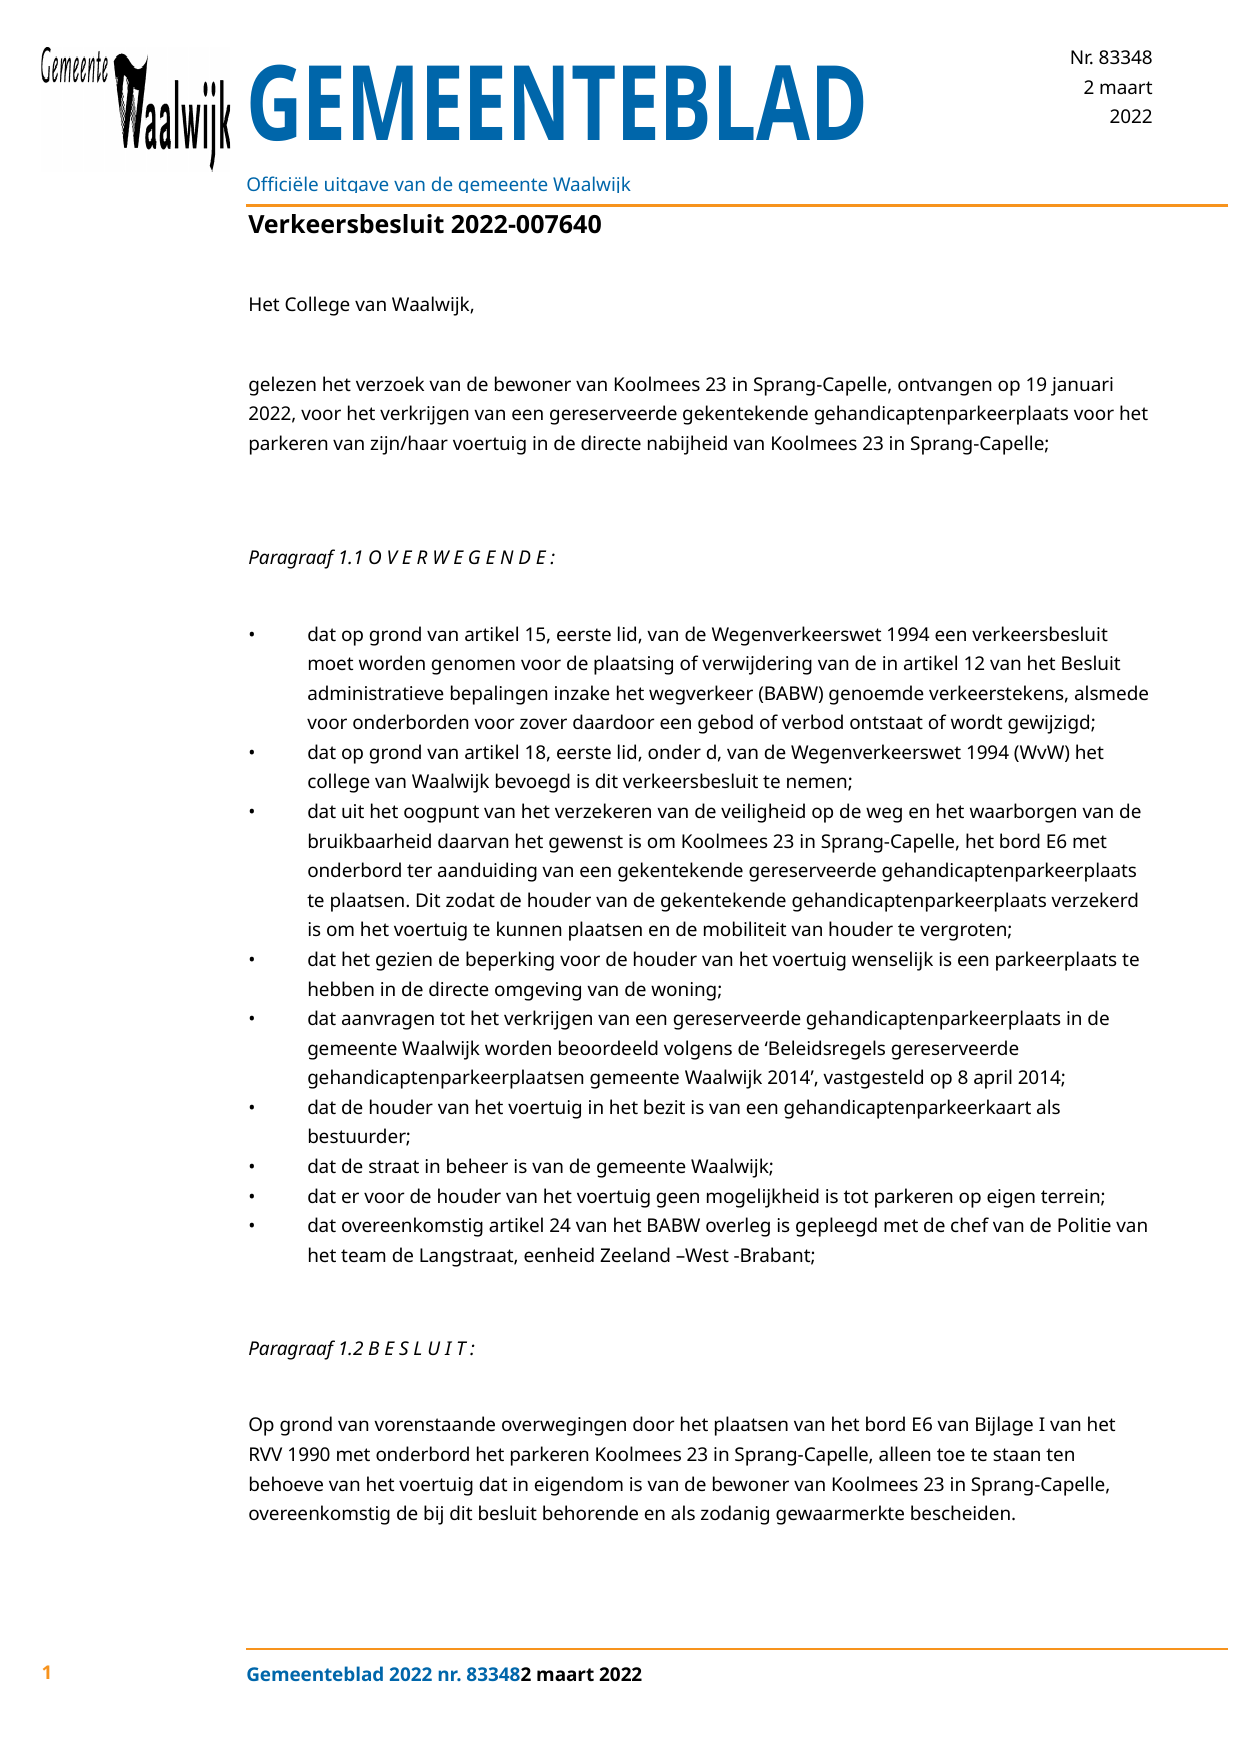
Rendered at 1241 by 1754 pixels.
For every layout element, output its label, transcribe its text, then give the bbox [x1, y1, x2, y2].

list dat op grond van artikel 15, eerste lid, van de Wegenverkeerswet 1994 een verkeersbesluit moet worden genomen voor de plaatsing of verwijdering van de in artikel 12 van het Besluit administratieve bepalingen inzake het wegverkeer (BABW) genoemde verkeerstekens, alsmede voor onderborden voor zover daardoor een gebod of verbod ontstaat of wordt gewijzigd; [248, 621, 1152, 735]
picture [41, 47, 231, 172]
list dat overeenkomstig artikel 24 van het BABW overleg is gepleegd met de chef van de Politie van het team de Langstraat, eenheid Zeeland –West -Brabant; [248, 1212, 1152, 1268]
list dat aanvragen tot het verkrijgen van een gereserveerde gehandicaptenparkeerplaats in de gemeente Waalwijk worden beoordeeld volgens de ‘Beleidsregels gereserveerde gehandicaptenparkeerplaatsen gemeente Waalwijk 2014’, vastgesteld op 8 april 2014; [248, 1005, 1152, 1090]
text gelezen het verzoek van de bewoner van Koolmees 23 in Sprang-Capelle, ontvangen op 19 januari 2022, voor het verkrijgen van een gereserveerde gekentekende gehandicaptenparkeerplaats voor het parkeren van zijn/haar voertuig in de directe nabijheid van Koolmees 23 in Sprang-Capelle; [248, 371, 1152, 456]
text Verkeersbesluit 2022-007640 [248, 207, 1152, 241]
list dat uit het oogpunt van het verzekeren van de veiligheid op de weg en het waarborgen van de bruikbaarheid daarvan het gewenst is om Koolmees 23 in Sprang-Capelle, het bord E6 met onderbord ter aanduiding van een gekentekende gereserveerde gehandicaptenparkeerplaats te plaatsen. Dit zodat de houder van de gekentekende gehandicaptenparkeerplaats verzekerd is om het voertuig te kunnen plaatsen en de mobiliteit van houder te vergroten; [248, 798, 1152, 942]
list dat op grond van artikel 18, eerste lid, onder d, van de Wegenverkeerswet 1994 (WvW) het college van Waalwijk bevoegd is dit verkeersbesluit te nemen; [248, 739, 1152, 794]
text Op grond van vorenstaande overwegingen door het plaatsen van het bord E6 van Bijlage I van het RVV 1990 met onderbord het parkeren Koolmees 23 in Sprang-Capelle, alleen toe te staan ten behoeve van het voertuig dat in eigendom is van de bewoner van Koolmees 23 in Sprang-Capelle, overeenkomstig de bij dit besluit behorende en als zodanig gewaarmerkte bescheiden. [248, 1412, 1152, 1526]
text Paragraaf 1.1 O V E R W E G E N D E : [248, 544, 1152, 570]
text Het College van Waalwijk, [248, 291, 1152, 317]
text Paragraaf 1.2 B E S L U I T : [248, 1336, 1152, 1361]
list dat er voor de houder van het voertuig geen mogelijkheid is tot parkeren op eigen terrein; [248, 1183, 1152, 1208]
list dat de straat in beheer is van de gemeente Waalwijk; [248, 1153, 1152, 1179]
list dat het gezien de beperking voor de houder van het voertuig wenselijk is een parkeerplaats te hebben in de directe omgeving van de woning; [248, 946, 1152, 1001]
list dat de houder van het voertuig in het bezit is van een gehandicaptenparkeerkaart als bestuurder; [248, 1094, 1152, 1149]
